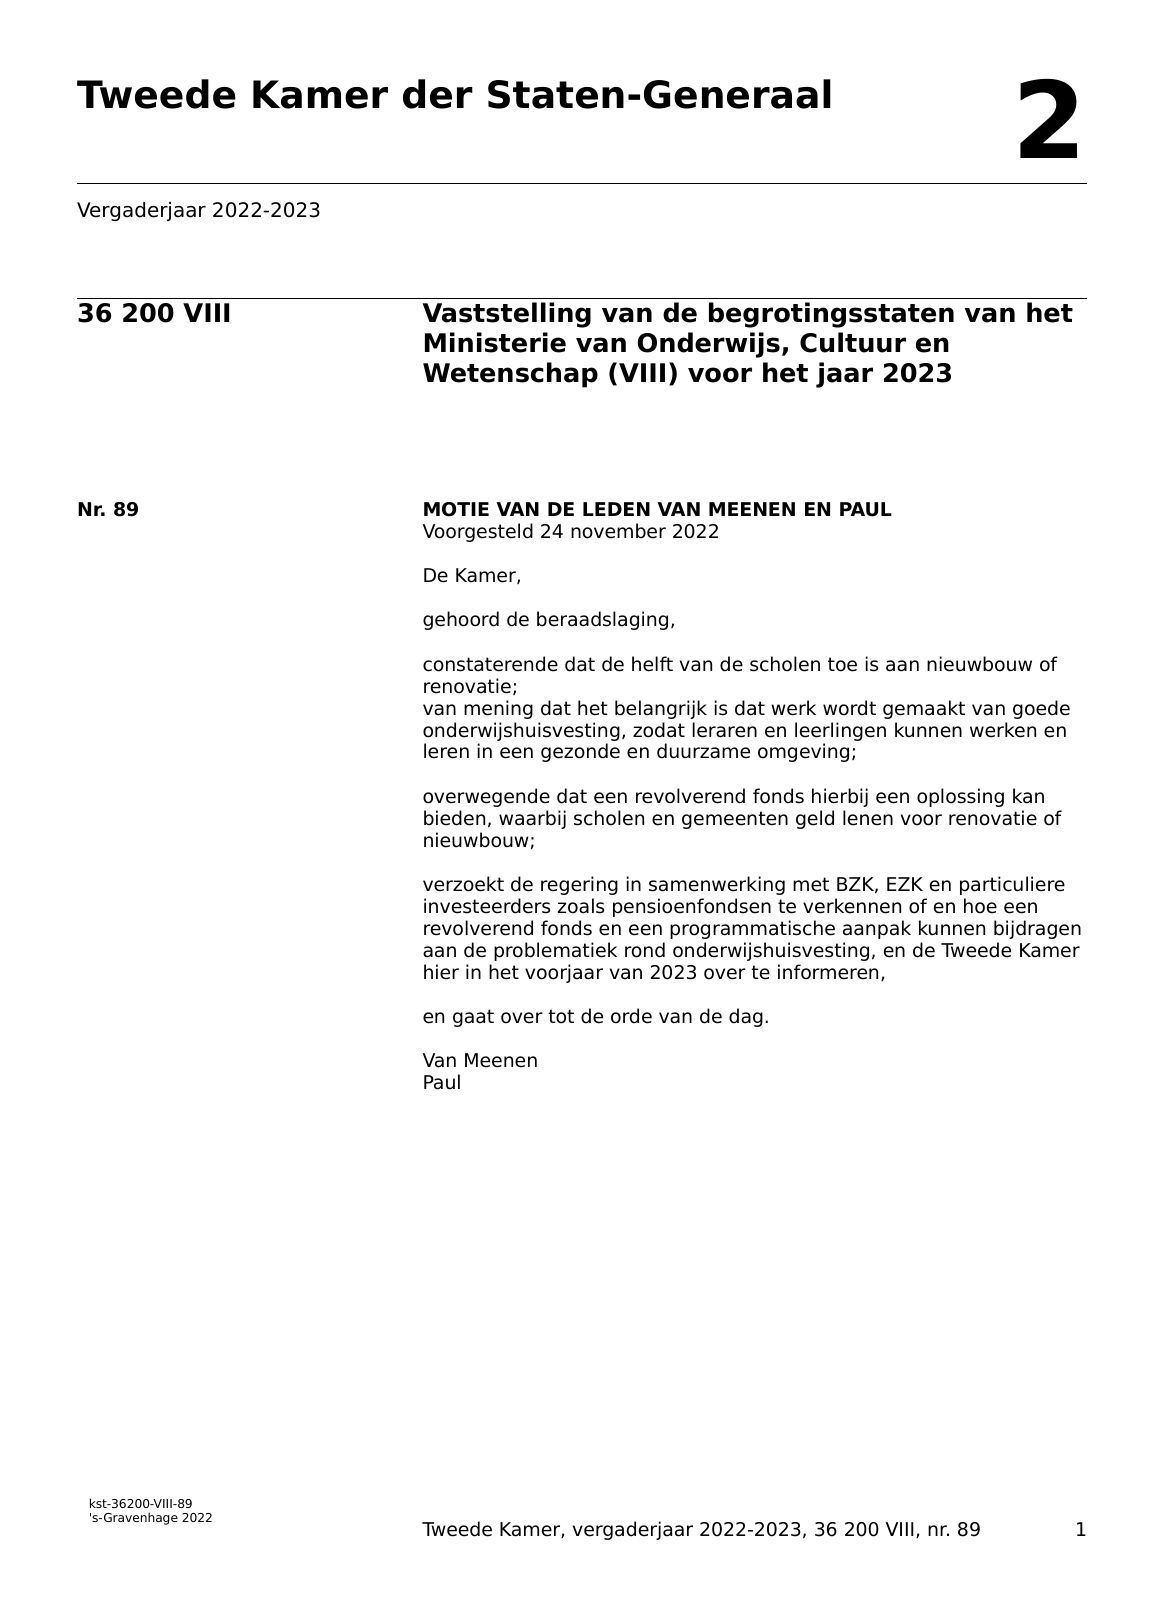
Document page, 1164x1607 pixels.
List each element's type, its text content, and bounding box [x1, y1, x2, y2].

text kst-36200-VIII-89 [88, 1497, 323, 1511]
text van mening dat het belangrijk is dat werk wordt gemaakt van goede onderwijshuisvesting, zodat leraren en leerlingen kunnen werken en leren in een gezonde en duurzame omgeving; [422, 697, 1087, 763]
text en gaat over tot de orde van de dag. [422, 1006, 1087, 1028]
table_cell Vergaderjaar 2022-2023 [77, 184, 1087, 298]
text De Kamer, [422, 565, 1087, 587]
text overwegende dat een revolverend fonds hierbij een oplossing kan bieden, waarbij scholen en gemeenten geld lenen voor renovatie of nieuwbouw; [422, 786, 1087, 852]
text Paul [422, 1072, 1087, 1094]
table_header 2 [886, 59, 1087, 183]
subtitle 36 200 VIII Vaststelling van de begrotingsstaten van het Ministerie van Onderwijs, Cultuur en Wetenschap (VIII) voor het jaar 2023 [77, 299, 1087, 388]
text Van Meenen [422, 1050, 1087, 1072]
text 's-Gravenhage 2022 [88, 1511, 323, 1525]
text gehoord de beraadslaging, [422, 609, 1087, 631]
text verzoekt de regering in samenwerking met BZK, EZK en particuliere investeerders zoals pensioenfondsen te verkennen of en hoe een revolverend fonds en een programmatische aanpak kunnen bijdragen aan de problematiek rond onderwijshuisvesting, en de Tweede Kamer hier in het voorjaar van 2023 over te informeren, [422, 874, 1087, 984]
subtitle Nr. 89 MOTIE VAN DE LEDEN VAN MEENEN EN PAUL [77, 499, 1087, 521]
text constaterende dat de helft van de scholen toe is aan nieuwbouw of renovatie; [422, 653, 1087, 697]
table_header Tweede Kamer der Staten-Generaal [77, 59, 886, 183]
text Voorgesteld 24 november 2022 [422, 521, 1087, 543]
